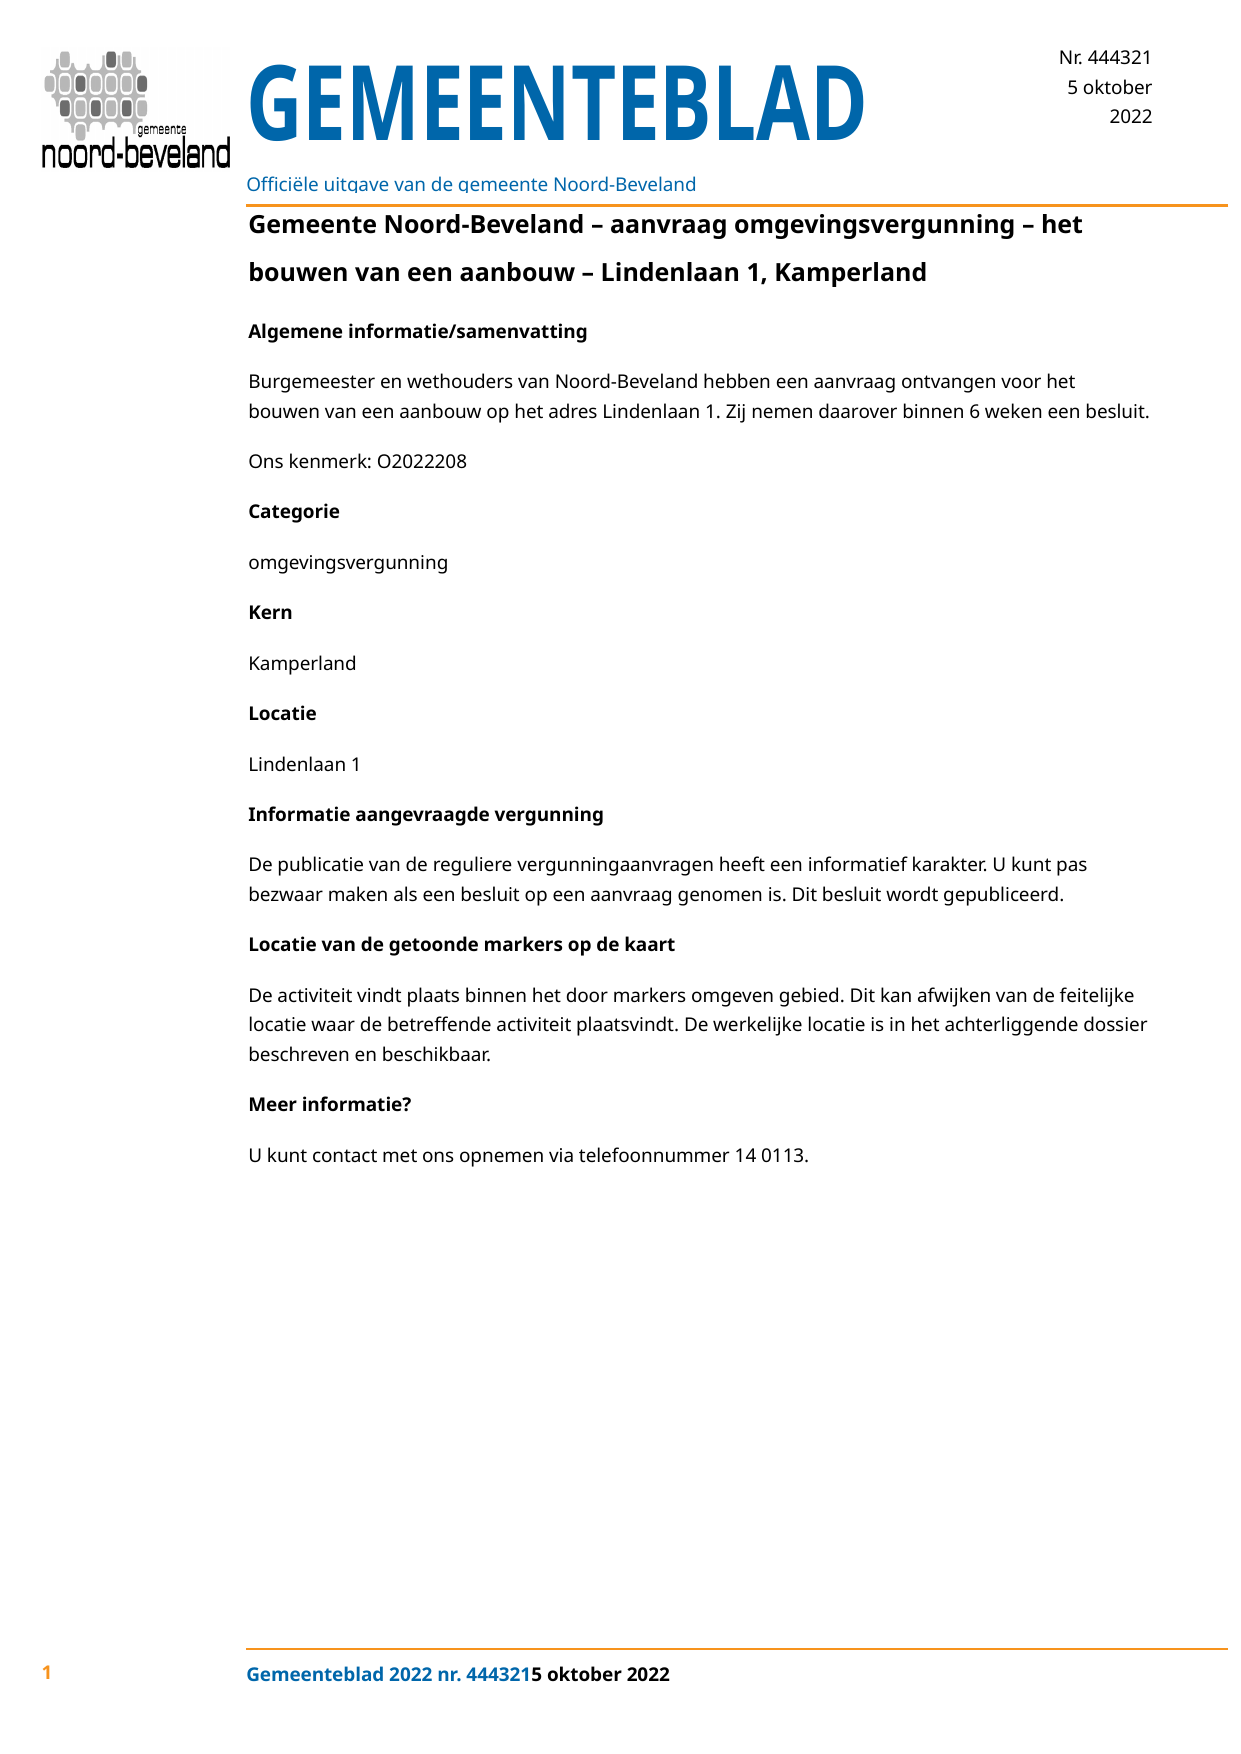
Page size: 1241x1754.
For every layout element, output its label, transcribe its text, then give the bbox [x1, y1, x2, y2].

text Locatie [248, 700, 1152, 726]
text U kunt contact met ons opnemen via telefoonnummer 14 0113. [248, 1142, 1152, 1168]
text Meer informatie? [248, 1092, 1152, 1117]
text Informatie aangevraagde vergunning [248, 801, 1152, 827]
text Ons kenmerk: O2022208 [248, 448, 1152, 474]
text De activiteit vindt plaats binnen het door markers omgeven gebied. Dit kan afwijken van de feitelijke locatie waar de betreffende activiteit plaatsvindt. De werkelijke locatie is in het achterliggende dossier beschreven en beschikbaar. [248, 982, 1152, 1067]
text Kern [248, 599, 1152, 625]
text De publicatie van de reguliere vergunningaanvragen heeft een informatief karakter. U kunt pas bezwaar maken als een besluit op een aanvraag genomen is. Dit besluit wordt gepubliceerd. [248, 852, 1152, 907]
text Gemeente Noord-Beveland – aanvraag omgevingsvergunning – het bouwen van een aanbouw – Lindenlaan 1, Kamperland [248, 207, 1152, 288]
picture [41, 47, 231, 172]
text omgevingsvergunning [248, 549, 1152, 575]
text Categorie [248, 499, 1152, 524]
text Lindenlaan 1 [248, 751, 1152, 777]
text Kamperland [248, 650, 1152, 676]
text Algemene informatie/samenvatting [248, 318, 1152, 344]
text Locatie van de getoonde markers op de kaart [248, 932, 1152, 957]
text Burgemeester en wethouders van Noord-Beveland hebben een aanvraag ontvangen voor het bouwen van een aanbouw op het adres Lindenlaan 1. Zij nemen daarover binnen 6 weken een besluit. [248, 368, 1152, 424]
